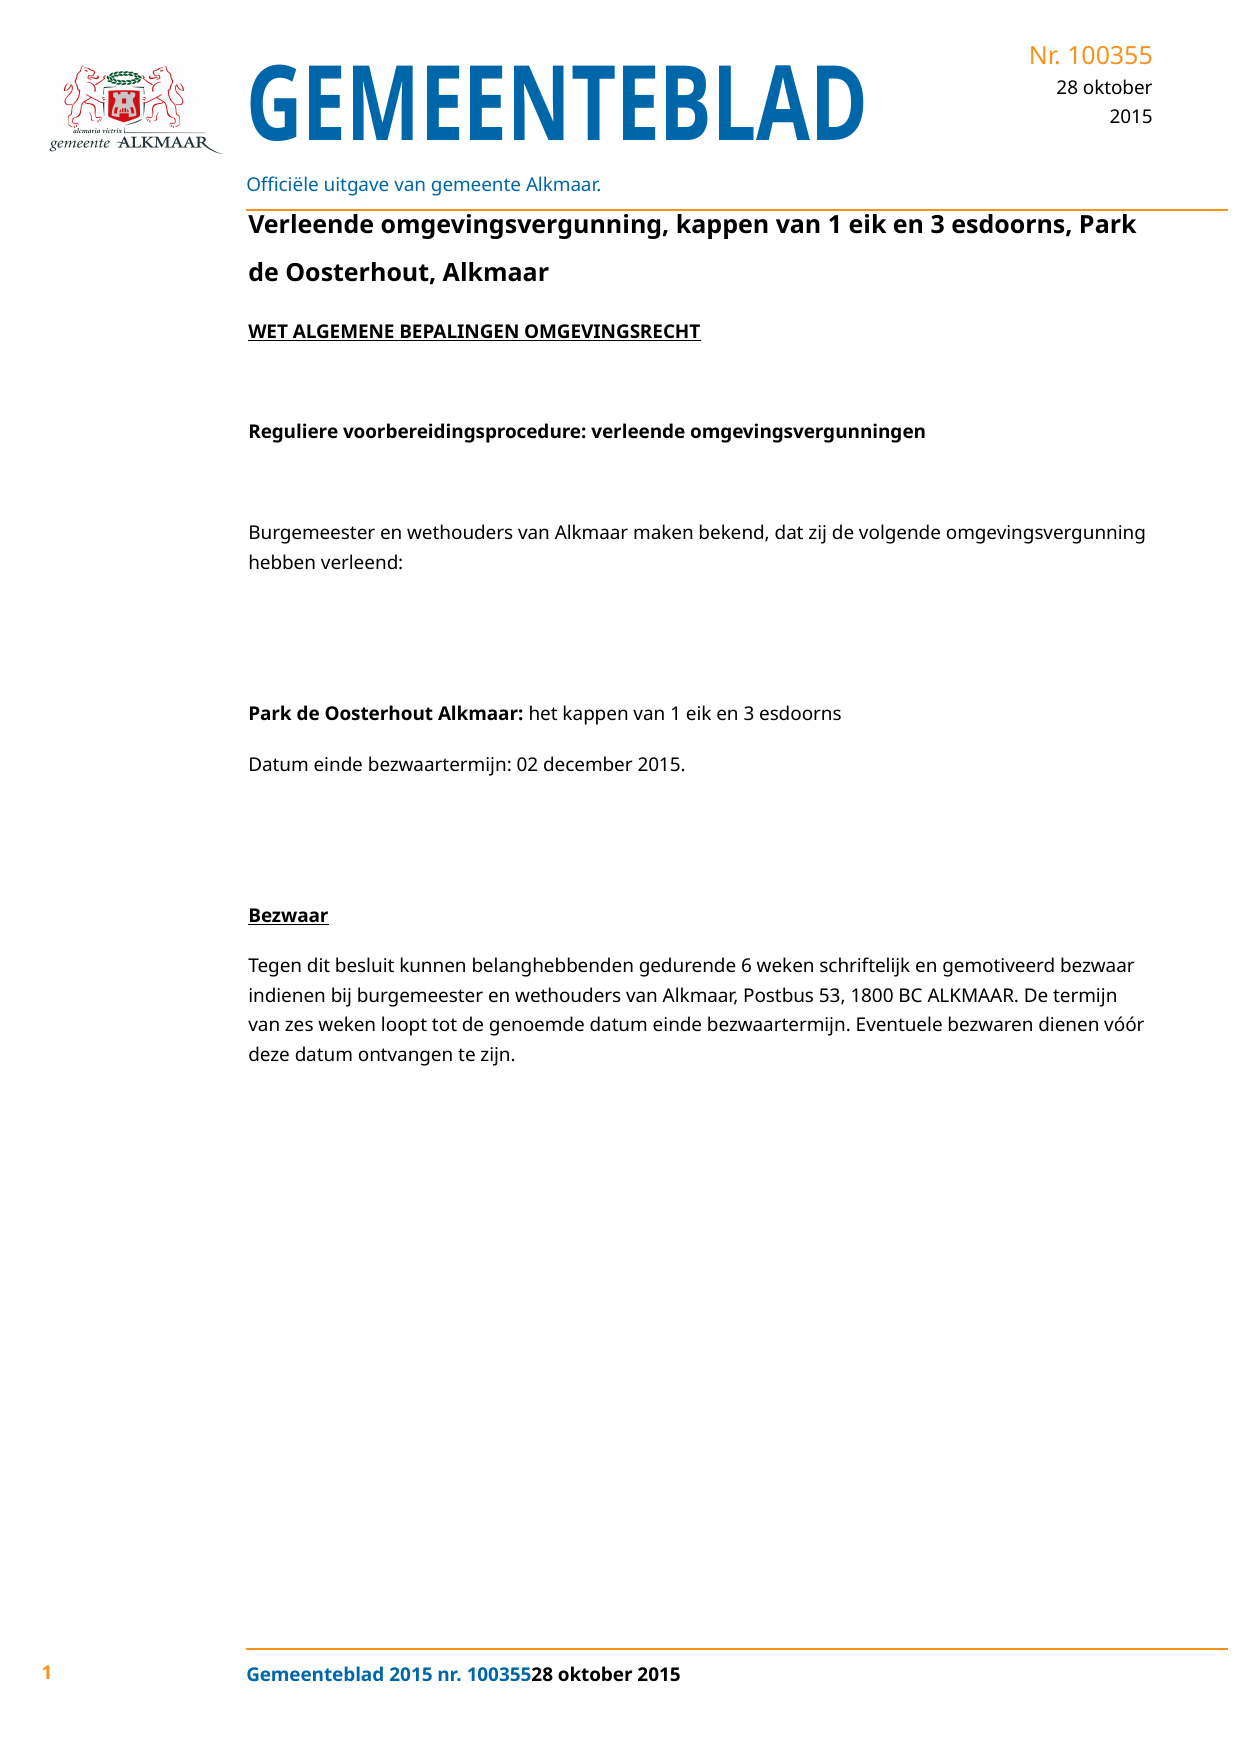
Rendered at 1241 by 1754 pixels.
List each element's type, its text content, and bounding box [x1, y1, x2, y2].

picture [41, 47, 231, 172]
text Datum einde bezwaartermijn: 02 december 2015. [248, 751, 1152, 777]
text WET ALGEMENE BEPALINGEN OMGEVINGSRECHT [248, 318, 1152, 344]
text Reguliere voorbereidingsprocedure: verleende omgevingsvergunningen [248, 419, 1152, 444]
text Tegen dit besluit kunnen belanghebbenden gedurende 6 weken schriftelijk en gemotiveerd bezwaar indienen bij burgemeester en wethouders van Alkmaar, Postbus 53, 1800 BC ALKMAAR. De termijn van zes weken loopt tot de genoemde datum einde bezwaartermijn. Eventuele bezwaren dienen vóór deze datum ontvangen te zijn. [248, 952, 1152, 1067]
text Park de Oosterhout Alkmaar: het kappen van 1 eik en 3 esdoorns [248, 700, 1152, 726]
text Burgemeester en wethouders van Alkmaar maken bekend, dat zij de volgende omgevingsvergunning hebben verleend: [248, 519, 1152, 575]
text Verleende omgevingsvergunning, kappen van 1 eik en 3 esdoorns, Park de Oosterhout, Alkmaar [248, 211, 1152, 288]
text Bezwaar [248, 902, 1152, 928]
